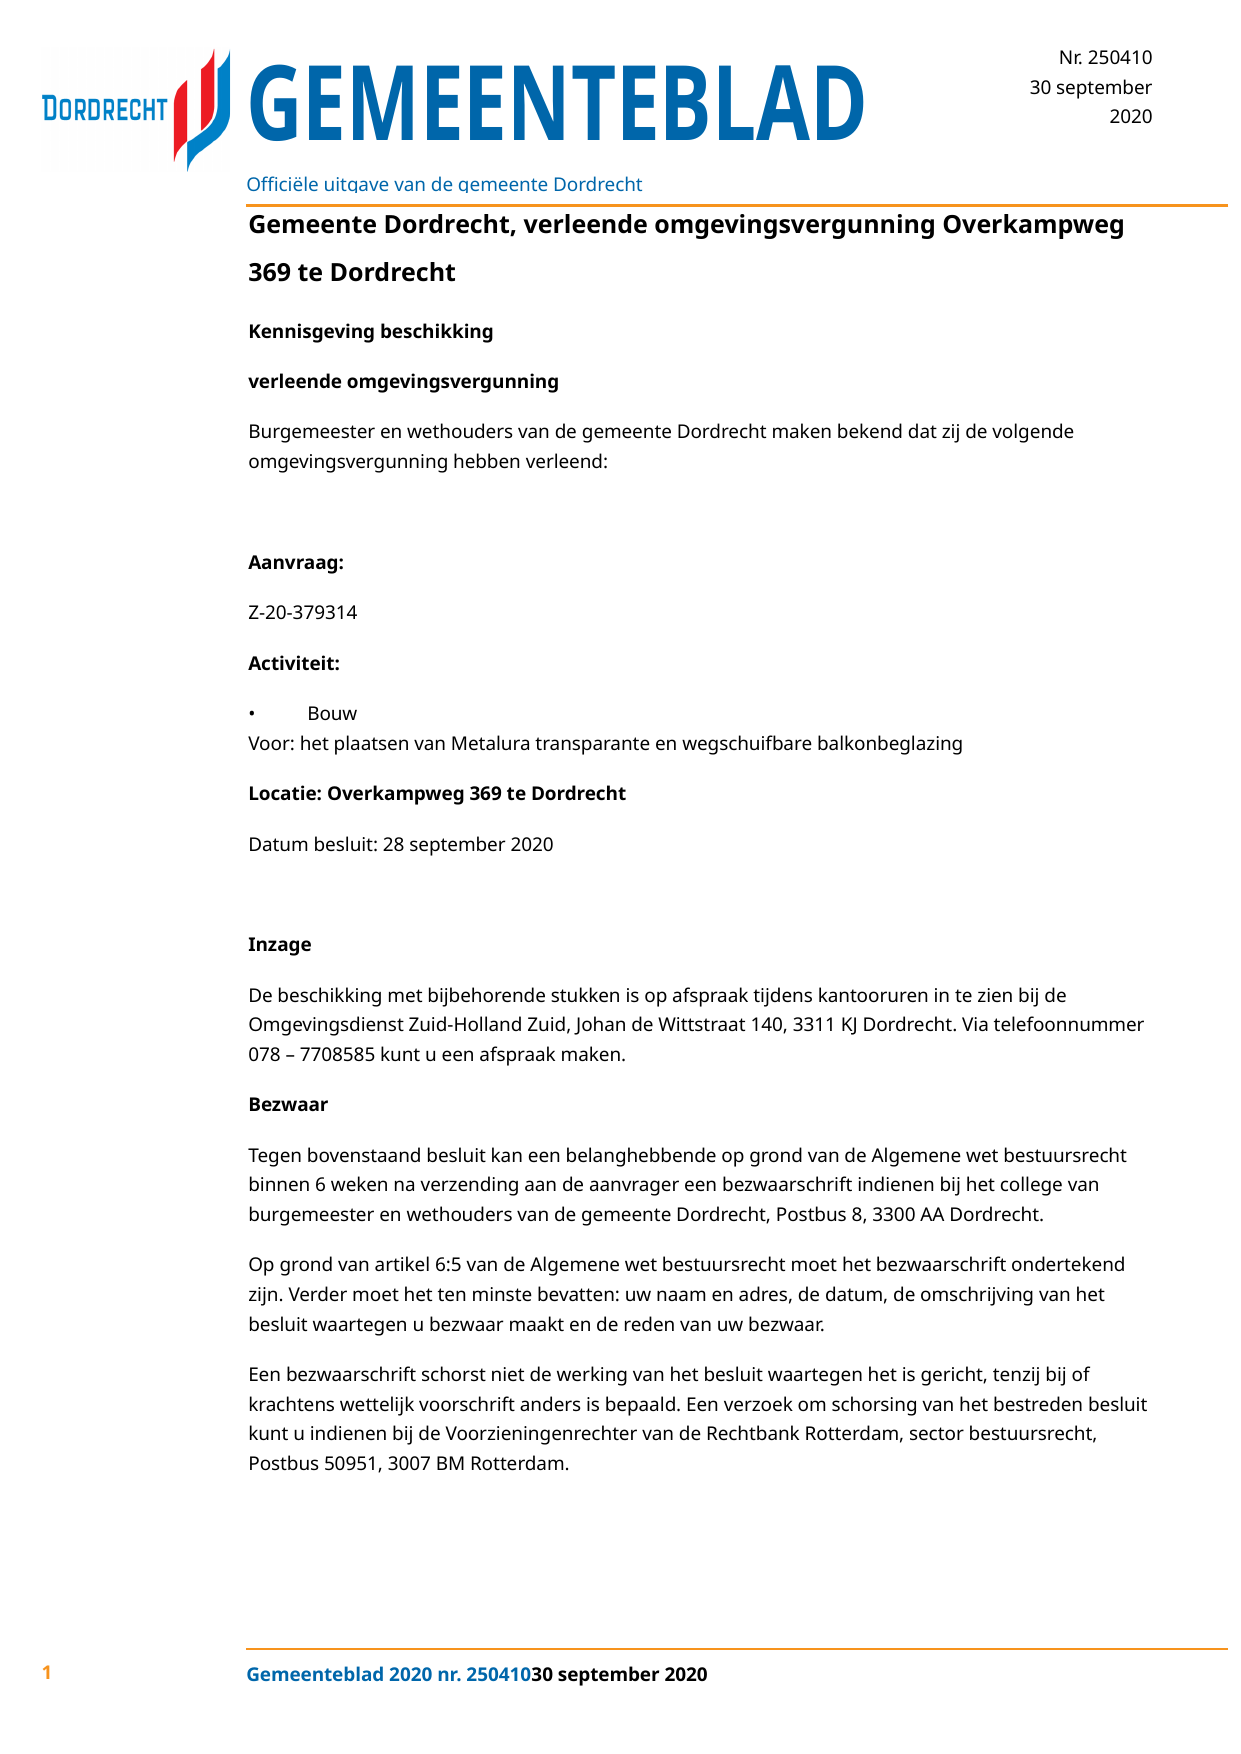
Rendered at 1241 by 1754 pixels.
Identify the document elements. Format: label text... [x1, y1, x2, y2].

text Bezwaar [248, 1092, 1152, 1117]
text Aanvraag: [248, 549, 1152, 575]
text Op grond van artikel 6:5 van de Algemene wet bestuursrecht moet het bezwaarschrift ondertekend zijn. Verder moet het ten minste bevatten: uw naam en adres, de datum, de omschrijving van het besluit waartegen u bezwaar maakt en de reden van uw bezwaar. [248, 1252, 1152, 1337]
text Activiteit: [248, 650, 1152, 676]
text Een bezwaarschrift schorst niet de werking van het besluit waartegen het is gericht, tenzij bij of krachtens wettelijk voorschrift anders is bepaald. Een verzoek om schorsing van het bestreden besluit kunt u indienen bij de Voorzieningenrechter van de Rechtbank Rotterdam, sector bestuursrecht, Postbus 50951, 3007 BM Rotterdam. [248, 1361, 1152, 1476]
text Voor: het plaatsen van Metalura transparante en wegschuifbare balkonbeglazing [248, 730, 1152, 756]
text verleende omgevingsvergunning [248, 368, 1152, 394]
text Gemeente Dordrecht, verleende omgevingsvergunning Overkampweg 369 te Dordrecht [248, 207, 1152, 288]
text Inzage [248, 932, 1152, 957]
text Locatie: Overkampweg 369 te Dordrecht [248, 780, 1152, 806]
text De beschikking met bijbehorende stukken is op afspraak tijdens kantooruren in te zien bij de Omgevingsdienst Zuid-Holland Zuid, Johan de Wittstraat 140, 3311 KJ Dordrecht. Via telefoonnummer 078 – 7708585 kunt u een afspraak maken. [248, 982, 1152, 1067]
list Bouw [248, 700, 1152, 726]
picture [41, 47, 231, 172]
text Kennisgeving beschikking [248, 318, 1152, 344]
text Tegen bovenstaand besluit kan een belanghebbende op grond van de Algemene wet bestuursrecht binnen 6 weken na verzending aan de aanvrager een bezwaarschrift indienen bij het college van burgemeester en wethouders van de gemeente Dordrecht, Postbus 8, 3300 AA Dordrecht. [248, 1142, 1152, 1227]
text Burgemeester en wethouders van de gemeente Dordrecht maken bekend dat zij de volgende omgevingsvergunning hebben verleend: [248, 419, 1152, 474]
text Z-20-379314 [248, 599, 1152, 625]
text Datum besluit: 28 september 2020 [248, 831, 1152, 857]
